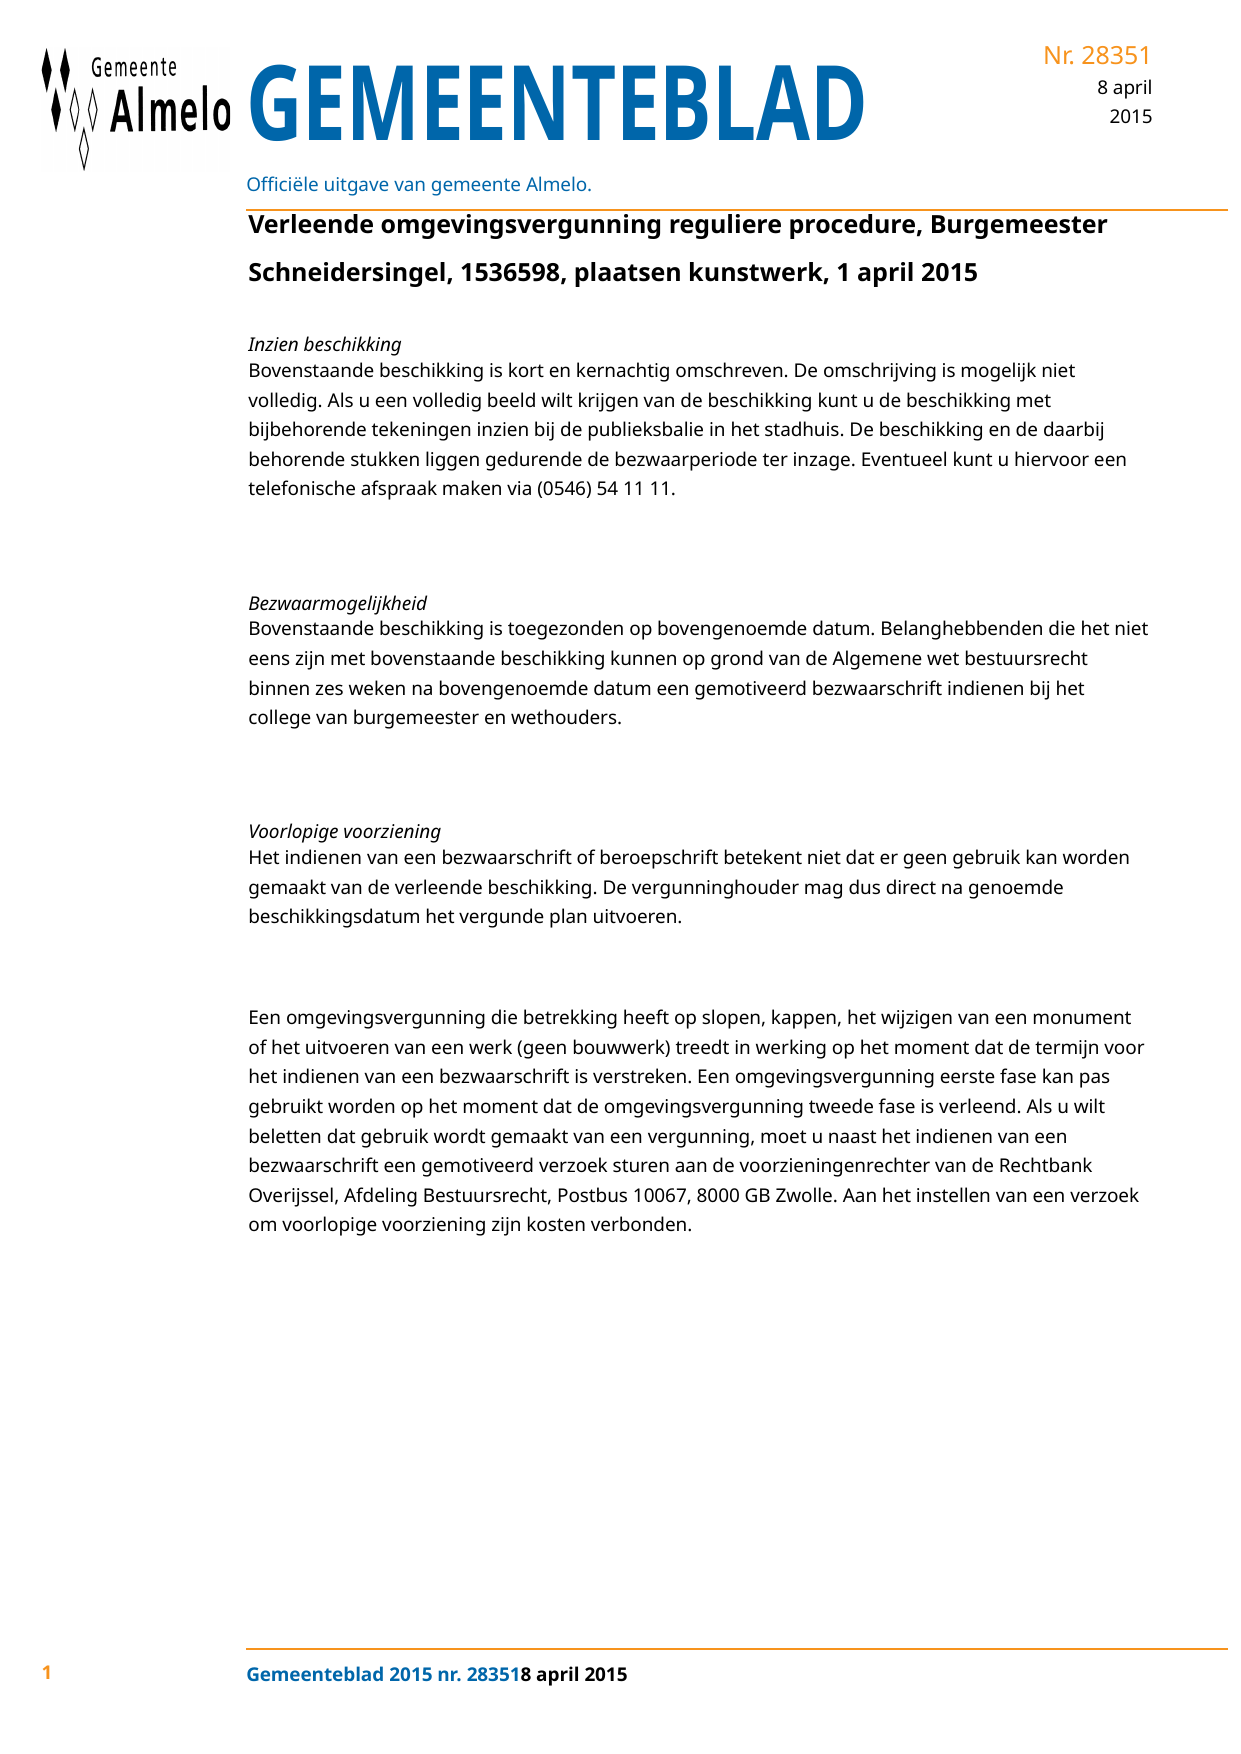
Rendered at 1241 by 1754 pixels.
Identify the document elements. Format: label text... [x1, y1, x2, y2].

text Bezwaarmogelijkheid [248, 590, 1152, 616]
text Inzien beschikking [248, 331, 1152, 357]
text Bovenstaande beschikking is kort en kernachtig omschreven. De omschrijving is mogelijk niet volledig. Als u een volledig beeld wilt krijgen van de beschikking kunt u de beschikking met bijbehorende tekeningen inzien bij de publieksbalie in het stadhuis. De beschikking en de daarbij behorende stukken liggen gedurende de bezwaarperiode ter inzage. Eventueel kunt u hiervoor een telefonische afspraak maken via (0546) 54 11 11. [248, 357, 1152, 501]
text Een omgevingsvergunning die betrekking heeft op slopen, kappen, het wijzigen van een monument of het uitvoeren van een werk (geen bouwwerk) treedt in werking op het moment dat de termijn voor het indienen van een bezwaarschrift is verstreken. Een omgevingsvergunning eerste fase kan pas gebruikt worden op het moment dat de omgevingsvergunning tweede fase is verleend. Als u wilt beletten dat gebruik wordt gemaakt van een vergunning, moet u naast het indienen van een bezwaarschrift een gemotiveerd verzoek sturen aan de voorzieningenrechter van de Rechtbank Overijssel, Afdeling Bestuursrecht, Postbus 10067, 8000 GB Zwolle. Aan het instellen van een verzoek om voorlopige voorziening zijn kosten verbonden. [248, 1004, 1152, 1237]
text Voorlopige voorziening [248, 819, 1152, 844]
text Het indienen van een bezwaarschrift of beroepschrift betekent niet dat er geen gebruik kan worden gemaakt van de verleende beschikking. De vergunninghouder mag dus direct na genoemde beschikkingsdatum het vergunde plan uitvoeren. [248, 844, 1152, 929]
picture [41, 47, 231, 172]
text Verleende omgevingsvergunning reguliere procedure, Burgemeester Schneidersingel, 1536598, plaatsen kunstwerk, 1 april 2015 [248, 211, 1152, 288]
text Bovenstaande beschikking is toegezonden op bovengenoemde datum. Belanghebbenden die het niet eens zijn met bovenstaande beschikking kunnen op grond van de Algemene wet bestuursrecht binnen zes weken na bovengenoemde datum een gemotiveerd bezwaarschrift indienen bij het college van burgemeester en wethouders. [248, 616, 1152, 730]
